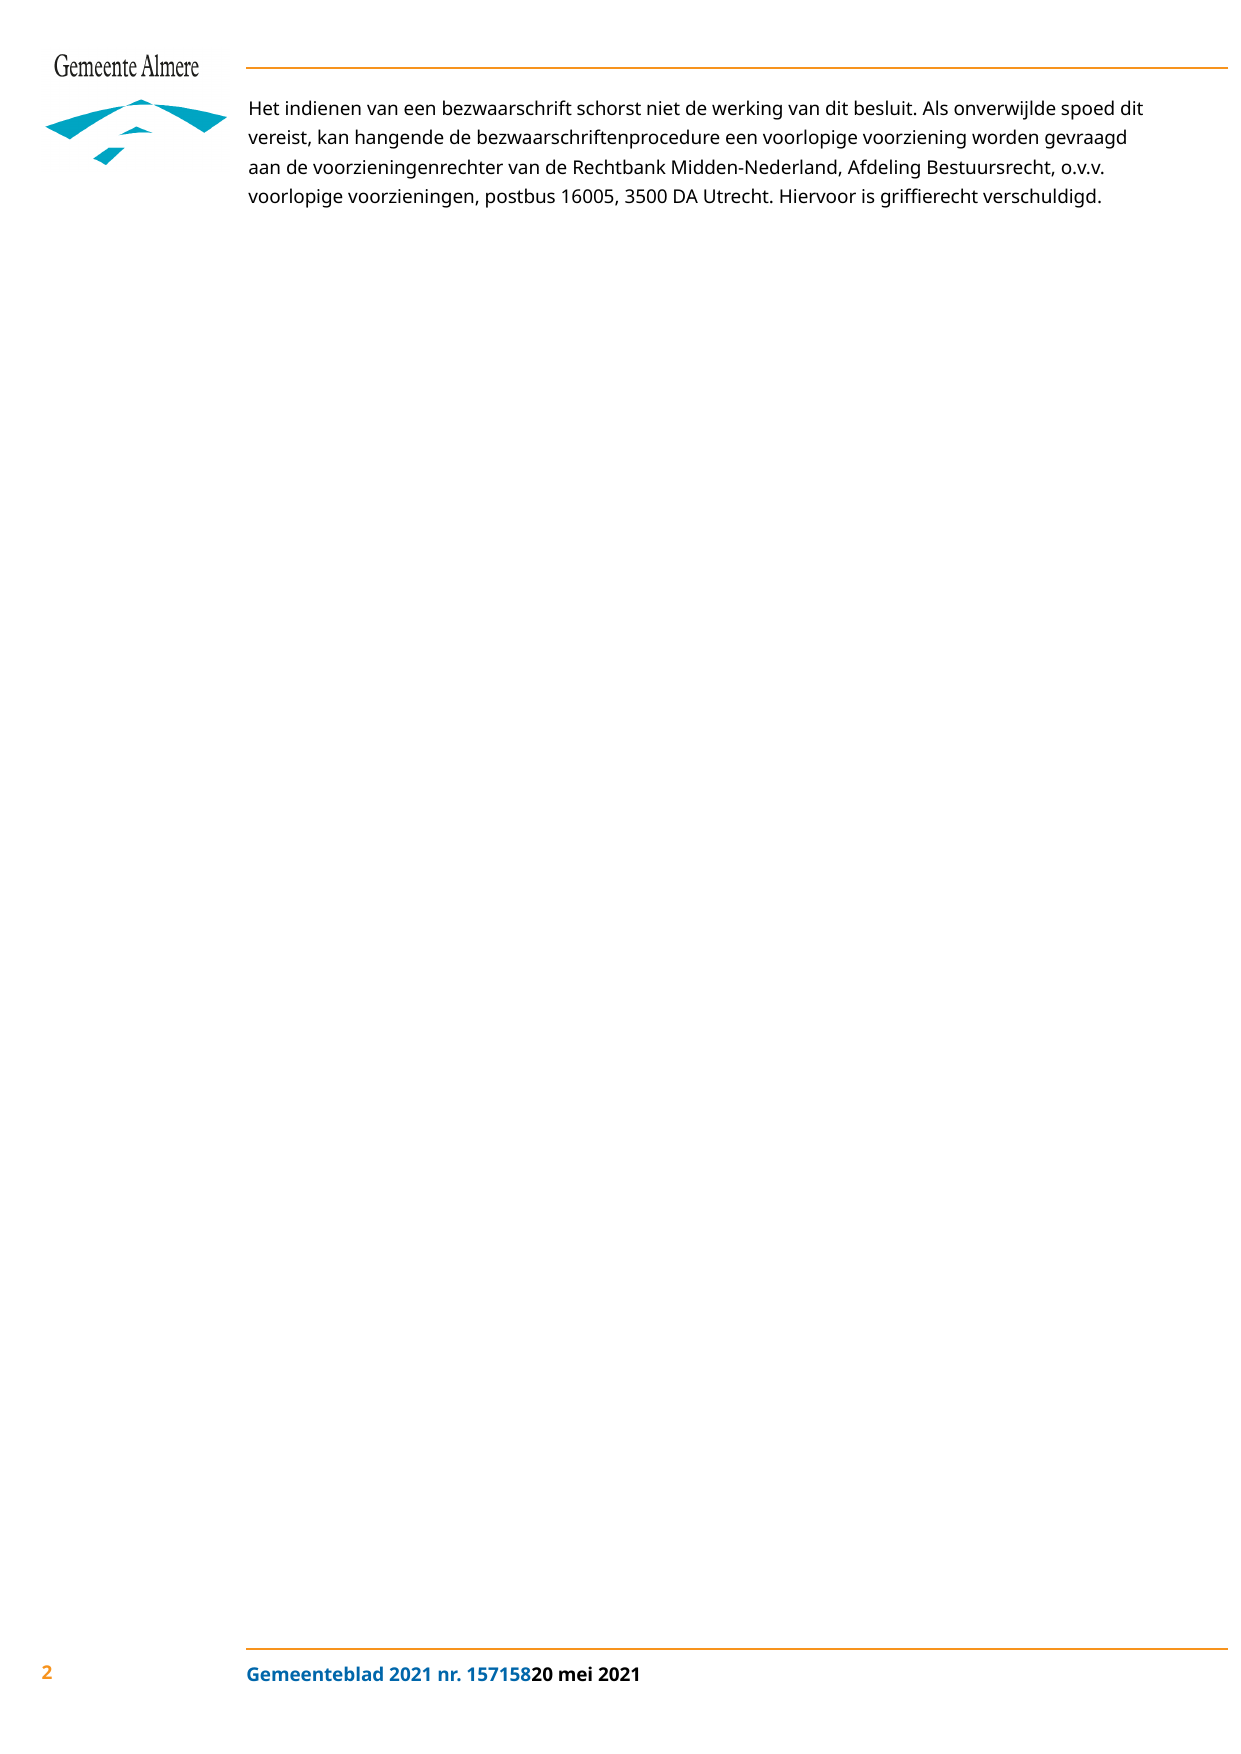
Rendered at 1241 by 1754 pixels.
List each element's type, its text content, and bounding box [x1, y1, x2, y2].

picture [41, 47, 231, 172]
text Het indienen van een bezwaarschrift schorst niet de werking van dit besluit. Als onverwijlde spoed dit vereist, kan hangende de bezwaarschriftenprocedure een voorlopige voorziening worden gevraagd aan de voorzieningenrechter van de Rechtbank Midden-Nederland, Afdeling Bestuursrecht, o.v.v. voorlopige voorzieningen, postbus 16005, 3500 DA Utrecht. Hiervoor is griffierecht verschuldigd. [248, 95, 1152, 209]
